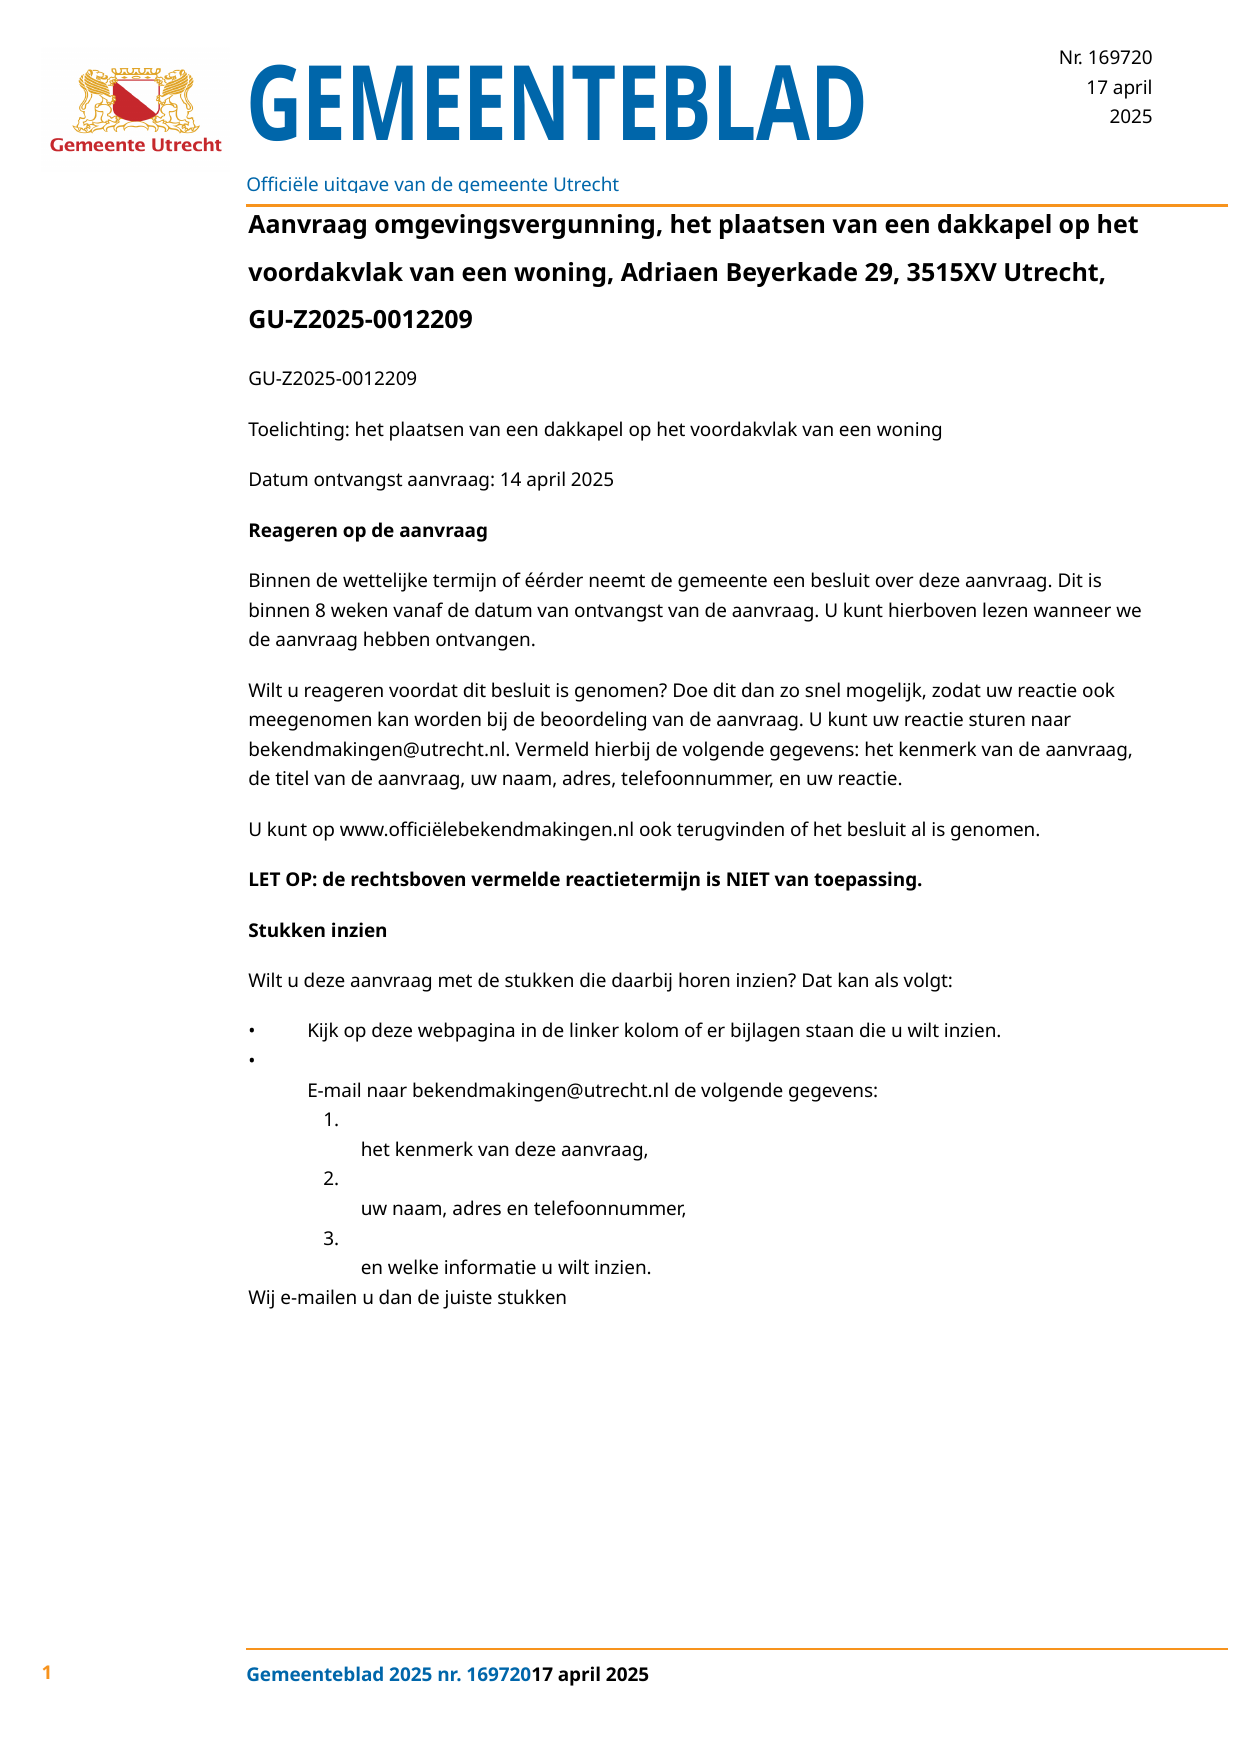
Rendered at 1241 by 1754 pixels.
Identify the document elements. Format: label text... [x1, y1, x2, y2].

list het kenmerk van deze aanvraag, [323, 1136, 1152, 1162]
text Stukken inzien [248, 917, 1152, 942]
text Binnen de wettelijke termijn of éérder neemt de gemeente een besluit over deze aanvraag. Dit is binnen 8 weken vanaf de datum van ontvangst van de aanvraag. U kunt hierboven lezen wanneer we de aanvraag hebben ontvangen. [248, 567, 1152, 652]
text U kunt op www.officiëlebekendmakingen.nl ook terugvinden of het besluit al is genomen. [248, 816, 1152, 842]
text GU-Z2025-0012209 [248, 366, 1152, 391]
list en welke informatie u wilt inzien. [323, 1254, 1152, 1280]
picture [41, 47, 231, 172]
text Datum ontvangst aanvraag: 14 april 2025 [248, 466, 1152, 492]
text Aanvraag omgevingsvergunning, het plaatsen van een dakkapel op het voordakvlak van een woning, Adriaen Beyerkade 29, 3515XV Utrecht, GU-Z2025-0012209 [248, 207, 1152, 336]
text Wij e-mailen u dan de juiste stukken [248, 1284, 1152, 1309]
text Reageren op de aanvraag [248, 517, 1152, 542]
text Wilt u deze aanvraag met de stukken die daarbij horen inzien? Dat kan als volgt: [248, 967, 1152, 993]
list E-mail naar bekendmakingen@utrecht.nl de volgende gegevens: [248, 1077, 1152, 1102]
list uw naam, adres en telefoonnummer, [323, 1195, 1152, 1221]
text Wilt u reageren voordat dit besluit is genomen? Doe dit dan zo snel mogelijk, zodat uw reactie ook meegenomen kan worden bij de beoordeling van de aanvraag. U kunt uw reactie sturen naar bekendmakingen@utrecht.nl. Vermeld hierbij de volgende gegevens: het kenmerk van de aanvraag, de titel van de aanvraag, uw naam, adres, telefoonnummer, en uw reactie. [248, 677, 1152, 791]
list Kijk op deze webpagina in de linker kolom of er bijlagen staan die u wilt inzien. [248, 1018, 1152, 1043]
text Toelichting: het plaatsen van een dakkapel op het voordakvlak van een woning [248, 416, 1152, 442]
text LET OP: de rechtsboven vermelde reactietermijn is NIET van toepassing. [248, 866, 1152, 892]
